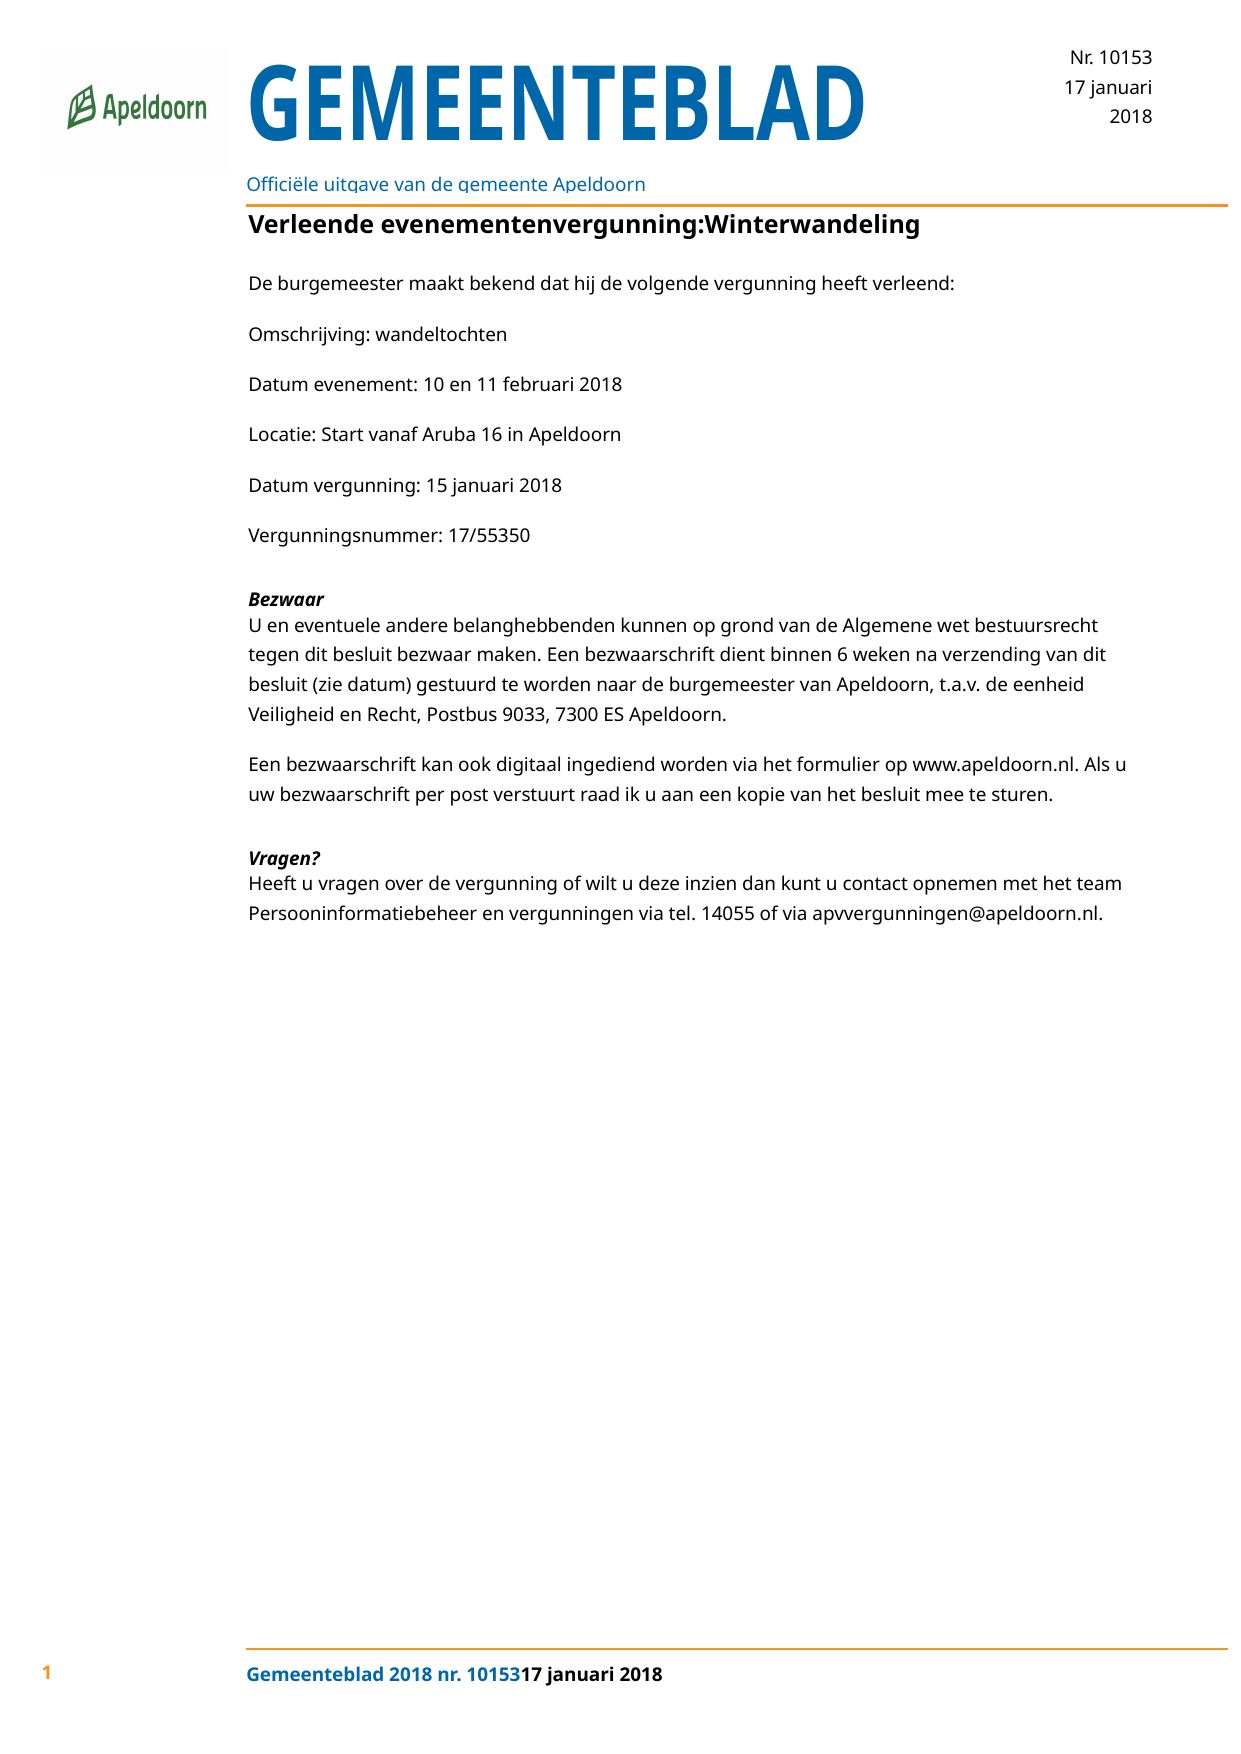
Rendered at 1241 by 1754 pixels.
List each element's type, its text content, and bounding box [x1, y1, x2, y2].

text Datum evenement: 10 en 11 februari 2018 [248, 371, 1152, 397]
text Vergunningsnummer: 17/55350 [248, 522, 1152, 548]
text Heeft u vragen over de vergunning of wilt u deze inzien dan kunt u contact opnemen met het team Persooninformatiebeheer en vergunningen via tel. 14055 of via apvvergunningen@apeldoorn.nl. [248, 871, 1152, 926]
text Datum vergunning: 15 januari 2018 [248, 472, 1152, 498]
text Omschrijving: wandeltochten [248, 321, 1152, 346]
picture [41, 47, 231, 172]
text Verleende evenementenvergunning:Winterwandeling [248, 207, 1152, 241]
text Bezwaar [248, 586, 1152, 612]
text De burgemeester maakt bekend dat hij de volgende vergunning heeft verleend: [248, 270, 1152, 296]
text U en eventuele andere belanghebbenden kunnen op grond van de Algemene wet bestuursrecht tegen dit besluit bezwaar maken. Een bezwaarschrift dient binnen 6 weken na verzending van dit besluit (zie datum) gestuurd te worden naar de burgemeester van Apeldoorn, t.a.v. de eenheid Veiligheid en Recht, Postbus 9033, 7300 ES Apeldoorn. [248, 612, 1152, 727]
text Vragen? [248, 845, 1152, 871]
text Locatie: Start vanaf Aruba 16 in Apeldoorn [248, 422, 1152, 447]
text Een bezwaarschrift kan ook digitaal ingediend worden via het formulier op www.apeldoorn.nl. Als u uw bezwaarschrift per post verstuurt raad ik u aan een kopie van het besluit mee te sturen. [248, 751, 1152, 807]
